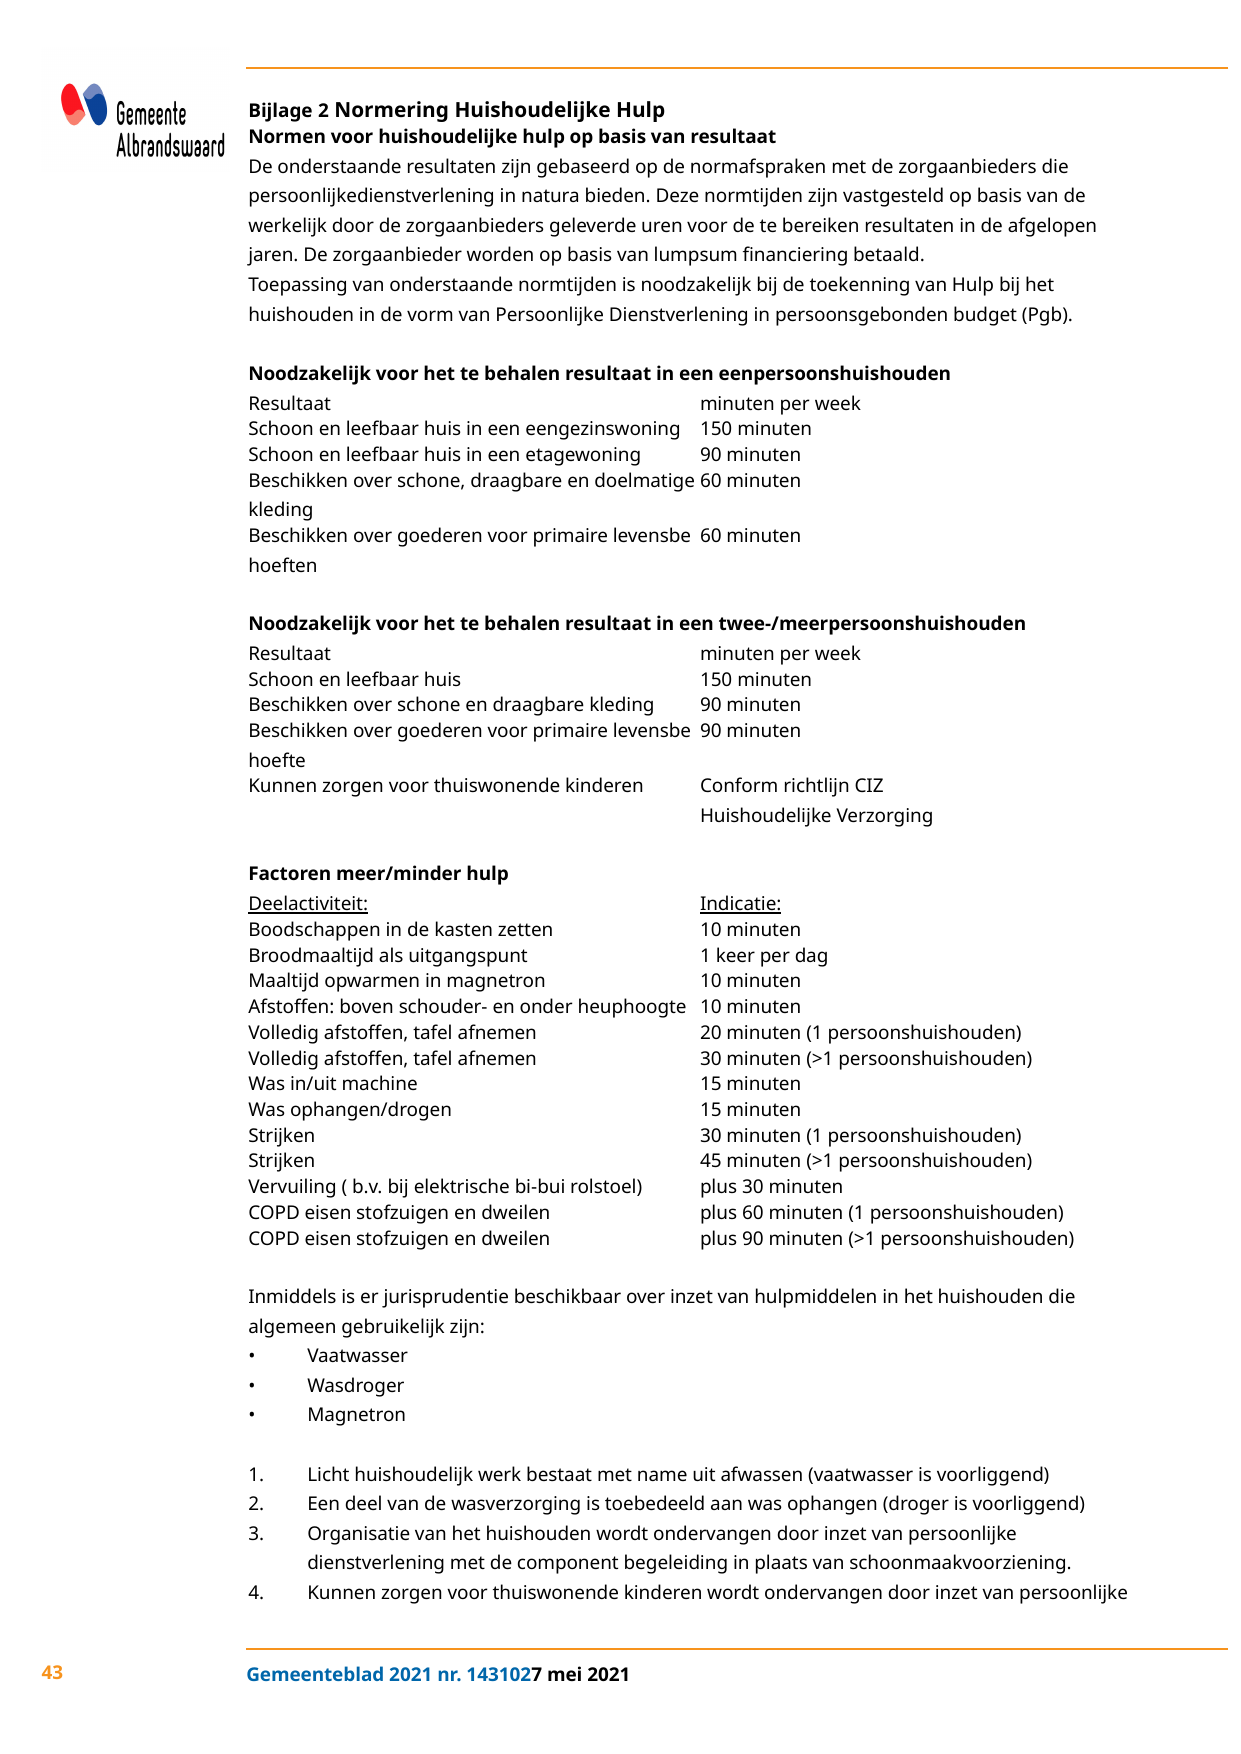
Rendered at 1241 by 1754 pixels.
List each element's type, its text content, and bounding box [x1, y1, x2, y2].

table_cell Volledig afstoffen, tafel afnemen [248, 1019, 700, 1045]
table_cell COPD eisen stofzuigen en dweilen [248, 1199, 700, 1225]
table_cell 10 minuten [700, 916, 1152, 942]
table_cell 60 minuten [700, 467, 1152, 522]
table_cell Beschikken over schone en draagbare kleding [248, 691, 700, 717]
table_cell plus 30 minuten [700, 1173, 1152, 1199]
table_cell 10 minuten [700, 993, 1152, 1019]
list Magnetron [248, 1402, 1152, 1427]
table_cell Beschikken over goederen voor primaire levensbehoeften [248, 522, 700, 577]
table_cell 90 minuten [700, 691, 1152, 717]
table_cell Vervuiling ( b.v. bij elektrische bi-bui rolstoel) [248, 1173, 700, 1199]
table_cell Afstoffen: boven schouder- en onder heuphoogte [248, 993, 700, 1019]
text Inmiddels is er jurisprudentie beschikbaar over inzet van hulpmiddelen in het huishouden die algemeen gebruikelijk zijn: [248, 1283, 1152, 1339]
list Wasdroger [248, 1372, 1152, 1398]
table_cell Was ophangen/drogen [248, 1096, 700, 1122]
table_cell 30 minuten (1 persoonshuishouden) [700, 1122, 1152, 1148]
text Bijlage 2 Normering Huishoudelijke Hulp [248, 95, 1152, 123]
table_cell 90 minuten [700, 441, 1152, 467]
list Organisatie van het huishouden wordt ondervangen door inzet van persoonlijke dienstverlening met de component begeleiding in plaats van schoonmaakvoorziening. [248, 1520, 1152, 1575]
text Factoren meer/minder hulp [248, 861, 1152, 886]
list Een deel van de wasverzorging is toebedeeld aan was ophangen (droger is voorliggend) [248, 1490, 1152, 1516]
table_cell Strijken [248, 1148, 700, 1173]
table_cell Broodmaaltijd als uitgangspunt [248, 942, 700, 967]
table_cell Beschikken over goederen voor primaire levensbehoefte [248, 717, 700, 772]
table_cell Volledig afstoffen, tafel afnemen [248, 1045, 700, 1070]
table_cell 90 minuten [700, 717, 1152, 772]
table_cell Was in/uit machine [248, 1070, 700, 1096]
table_cell 45 minuten (>1 persoonshuishouden) [700, 1148, 1152, 1173]
table_cell Schoon en leefbaar huis in een etagewoning [248, 441, 700, 467]
text Noodzakelijk voor het te behalen resultaat in een eenpersoonshuishouden [248, 360, 1152, 386]
table_cell COPD eisen stofzuigen en dweilen [248, 1225, 700, 1251]
table_cell 60 minuten [700, 522, 1152, 577]
table_cell Strijken [248, 1122, 700, 1148]
table_cell Conform richtlijn CIZ Huishoudelijke Verzorging [700, 773, 1152, 828]
text De onderstaande resultaten zijn gebaseerd op de normafspraken met de zorgaanbieders die persoonlijkedienstverlening in natura bieden. Deze normtijden zijn vastgesteld op basis van de werkelijk door de zorgaanbieders geleverde uren voor de te bereiken resultaten in de afgelopen jaren. De zorgaanbieder worden op basis van lumpsum financiering betaald. [248, 153, 1152, 267]
table_header Indicatie: [700, 890, 1152, 916]
table_cell 10 minuten [700, 968, 1152, 993]
list Kunnen zorgen voor thuiswonende kinderen wordt ondervangen door inzet van persoonlijke [248, 1579, 1152, 1605]
table_cell Schoon en leefbaar huis in een eengezinswoning [248, 415, 700, 441]
table_cell 150 minuten [700, 415, 1152, 441]
table_cell 1 keer per dag [700, 942, 1152, 967]
text Noodzakelijk voor het te behalen resultaat in een twee-/meerpersoonshuishouden [248, 610, 1152, 636]
table_cell 15 minuten [700, 1070, 1152, 1096]
table_cell Beschikken over schone, draagbare en doelmatige kleding [248, 467, 700, 522]
table_cell Boodschappen in de kasten zetten [248, 916, 700, 942]
table_header Resultaat [248, 640, 700, 666]
table_header minuten per week [700, 390, 1152, 415]
table_cell Maaltijd opwarmen in magnetron [248, 968, 700, 993]
picture [41, 47, 231, 172]
table_cell Kunnen zorgen voor thuiswonende kinderen [248, 773, 700, 828]
table_cell 20 minuten (1 persoonshuishouden) [700, 1019, 1152, 1045]
table_cell plus 60 minuten (1 persoonshuishouden) [700, 1199, 1152, 1225]
list Vaatwasser [248, 1342, 1152, 1368]
text Normen voor huishoudelijke hulp op basis van resultaat [248, 123, 1152, 149]
table_header minuten per week [700, 640, 1152, 666]
text Toepassing van onderstaande normtijden is noodzakelijk bij de toekenning van Hulp bij het huishouden in de vorm van Persoonlijke Dienstverlening in persoonsgebonden budget (Pgb). [248, 271, 1152, 327]
table_cell 150 minuten [700, 666, 1152, 691]
table_header Deelactiviteit: [248, 890, 700, 916]
table_cell plus 90 minuten (>1 persoonshuishouden) [700, 1225, 1152, 1251]
table_cell Schoon en leefbaar huis [248, 666, 700, 691]
table_cell 15 minuten [700, 1096, 1152, 1122]
table_header Resultaat [248, 390, 700, 415]
table_cell 30 minuten (>1 persoonshuishouden) [700, 1045, 1152, 1070]
list Licht huishoudelijk werk bestaat met name uit afwassen (vaatwasser is voorliggend) [248, 1461, 1152, 1487]
